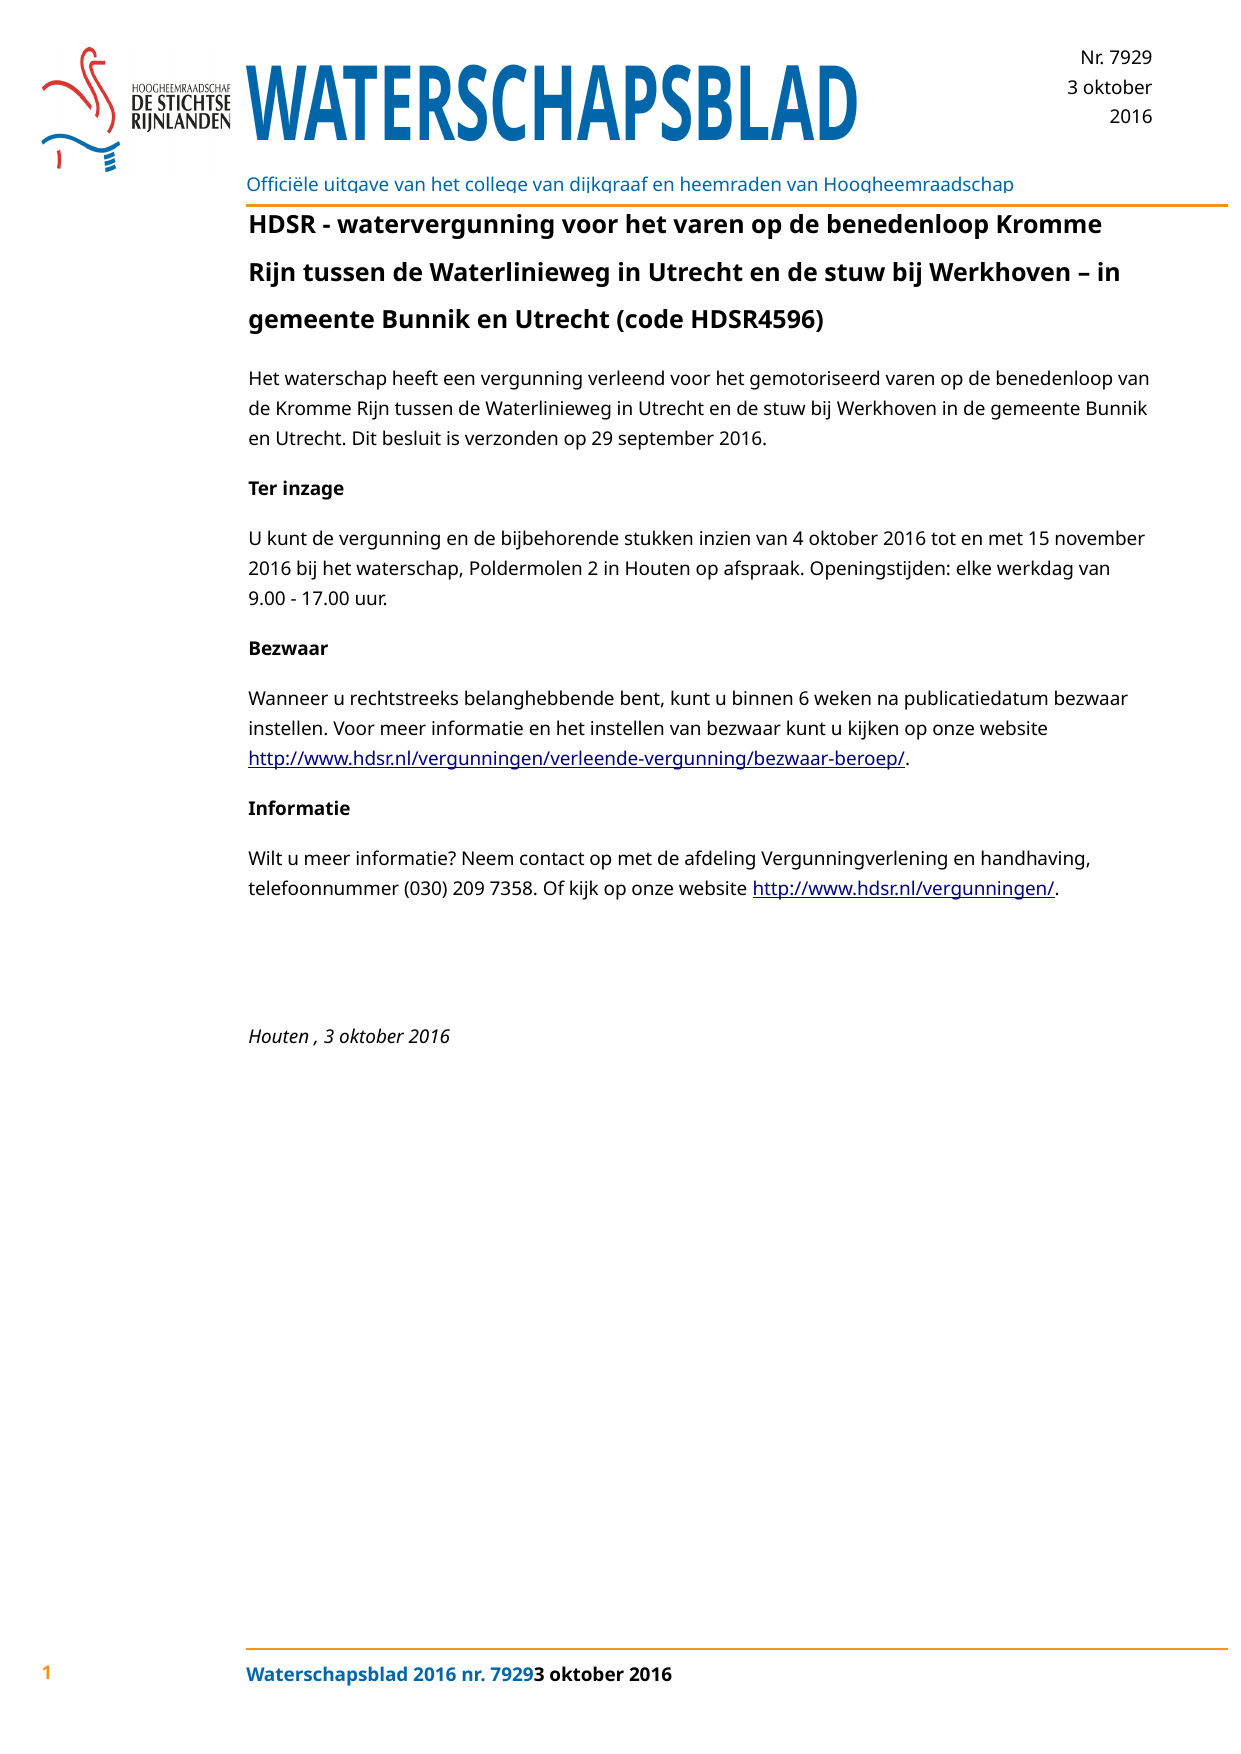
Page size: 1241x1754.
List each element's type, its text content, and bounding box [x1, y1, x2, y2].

text Wanneer u rechtstreeks belanghebbende bent, kunt u binnen 6 weken na publicatiedatum bezwaar instellen. Voor meer informatie en het instellen van bezwaar kunt u kijken op onze website http://www.hdsr.nl/vergunningen/verleende-vergunning/bezwaar-beroep/. [248, 686, 1152, 770]
text Houten , 3 oktober 2016 [248, 1024, 1152, 1049]
text U kunt de vergunning en de bijbehorende stukken inzien van 4 oktober 2016 tot en met 15 november 2016 bij het waterschap, Poldermolen 2 in Houten op afspraak. Openingstijden: elke werkdag van 9.00 - 17.00 uur. [248, 526, 1152, 610]
text Informatie [248, 795, 1152, 821]
picture [41, 47, 231, 172]
text Ter inzage [248, 475, 1152, 501]
text HDSR - watervergunning voor het varen op de benedenloop Kromme Rijn tussen de Waterlinieweg in Utrecht en de stuw bij Werkhoven – in gemeente Bunnik en Utrecht (code HDSR4596) [248, 207, 1152, 336]
text Wilt u meer informatie? Neem contact op met de afdeling Vergunningverlening en handhaving, telefoonnummer (030) 209 7358. Of kijk op onze website http://www.hdsr.nl/vergunningen/. [248, 846, 1152, 901]
text Bezwaar [248, 635, 1152, 661]
text Het waterschap heeft een vergunning verleend voor het gemotoriseerd varen op de benedenloop van de Kromme Rijn tussen de Waterlinieweg in Utrecht en de stuw bij Werkhoven in de gemeente Bunnik en Utrecht. Dit besluit is verzonden op 29 september 2016. [248, 366, 1152, 450]
